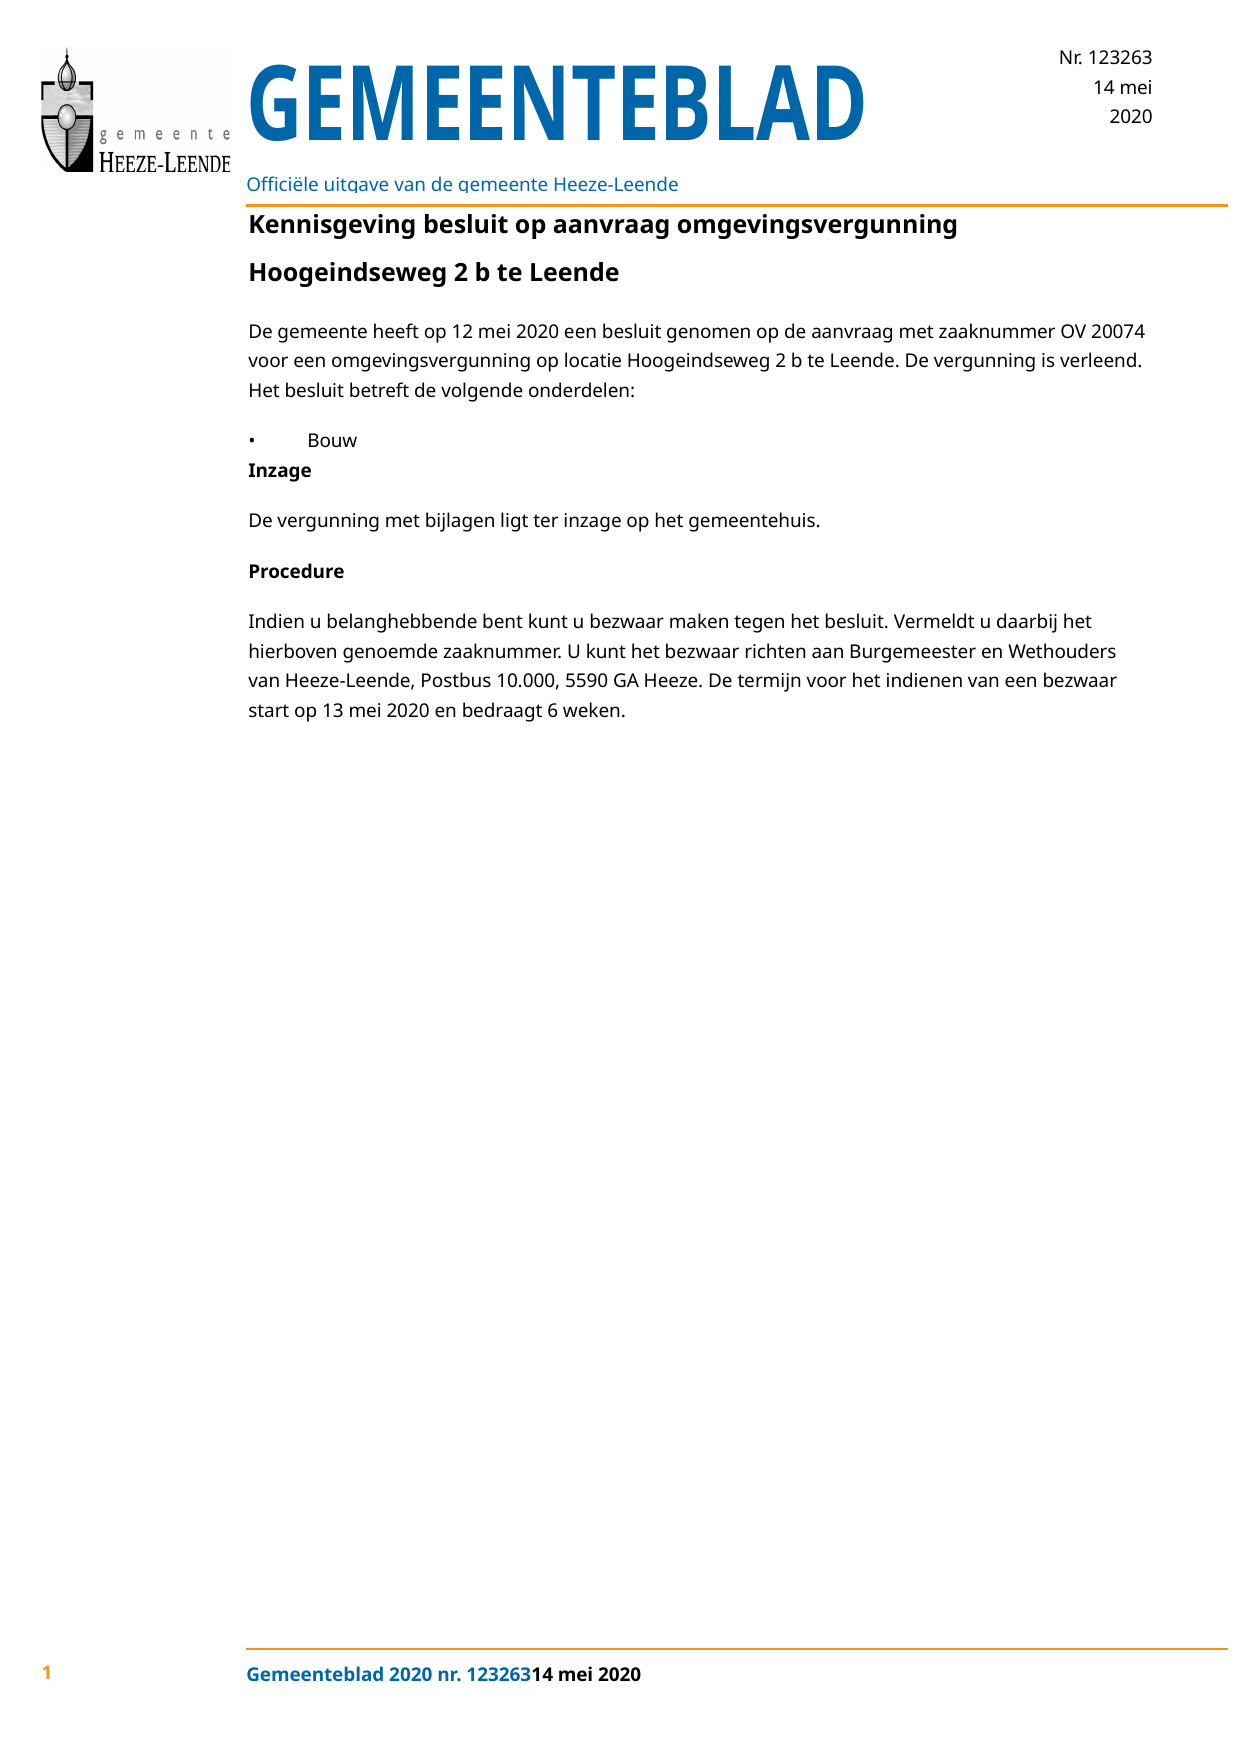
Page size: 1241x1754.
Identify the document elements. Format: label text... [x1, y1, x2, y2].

list Bouw [248, 427, 1152, 453]
text Indien u belanghebbende bent kunt u bezwaar maken tegen het besluit. Vermeldt u daarbij het hierboven genoemde zaaknummer. U kunt het bezwaar richten aan Burgemeester en Wethouders van Heeze-Leende, Postbus 10.000, 5590 GA Heeze. De termijn voor het indienen van een bezwaar start op 13 mei 2020 en bedraagt 6 weken. [248, 608, 1152, 723]
text Kennisgeving besluit op aanvraag omgevingsvergunning Hoogeindseweg 2 b te Leende [248, 207, 1152, 288]
text De gemeente heeft op 12 mei 2020 een besluit genomen op de aanvraag met zaaknummer OV 20074 voor een omgevingsvergunning op locatie Hoogeindseweg 2 b te Leende. De vergunning is verleend. Het besluit betreft de volgende onderdelen: [248, 318, 1152, 403]
picture [41, 47, 231, 172]
text Inzage [248, 457, 1152, 483]
text De vergunning met bijlagen ligt ter inzage op het gemeentehuis. [248, 507, 1152, 533]
text Procedure [248, 558, 1152, 584]
